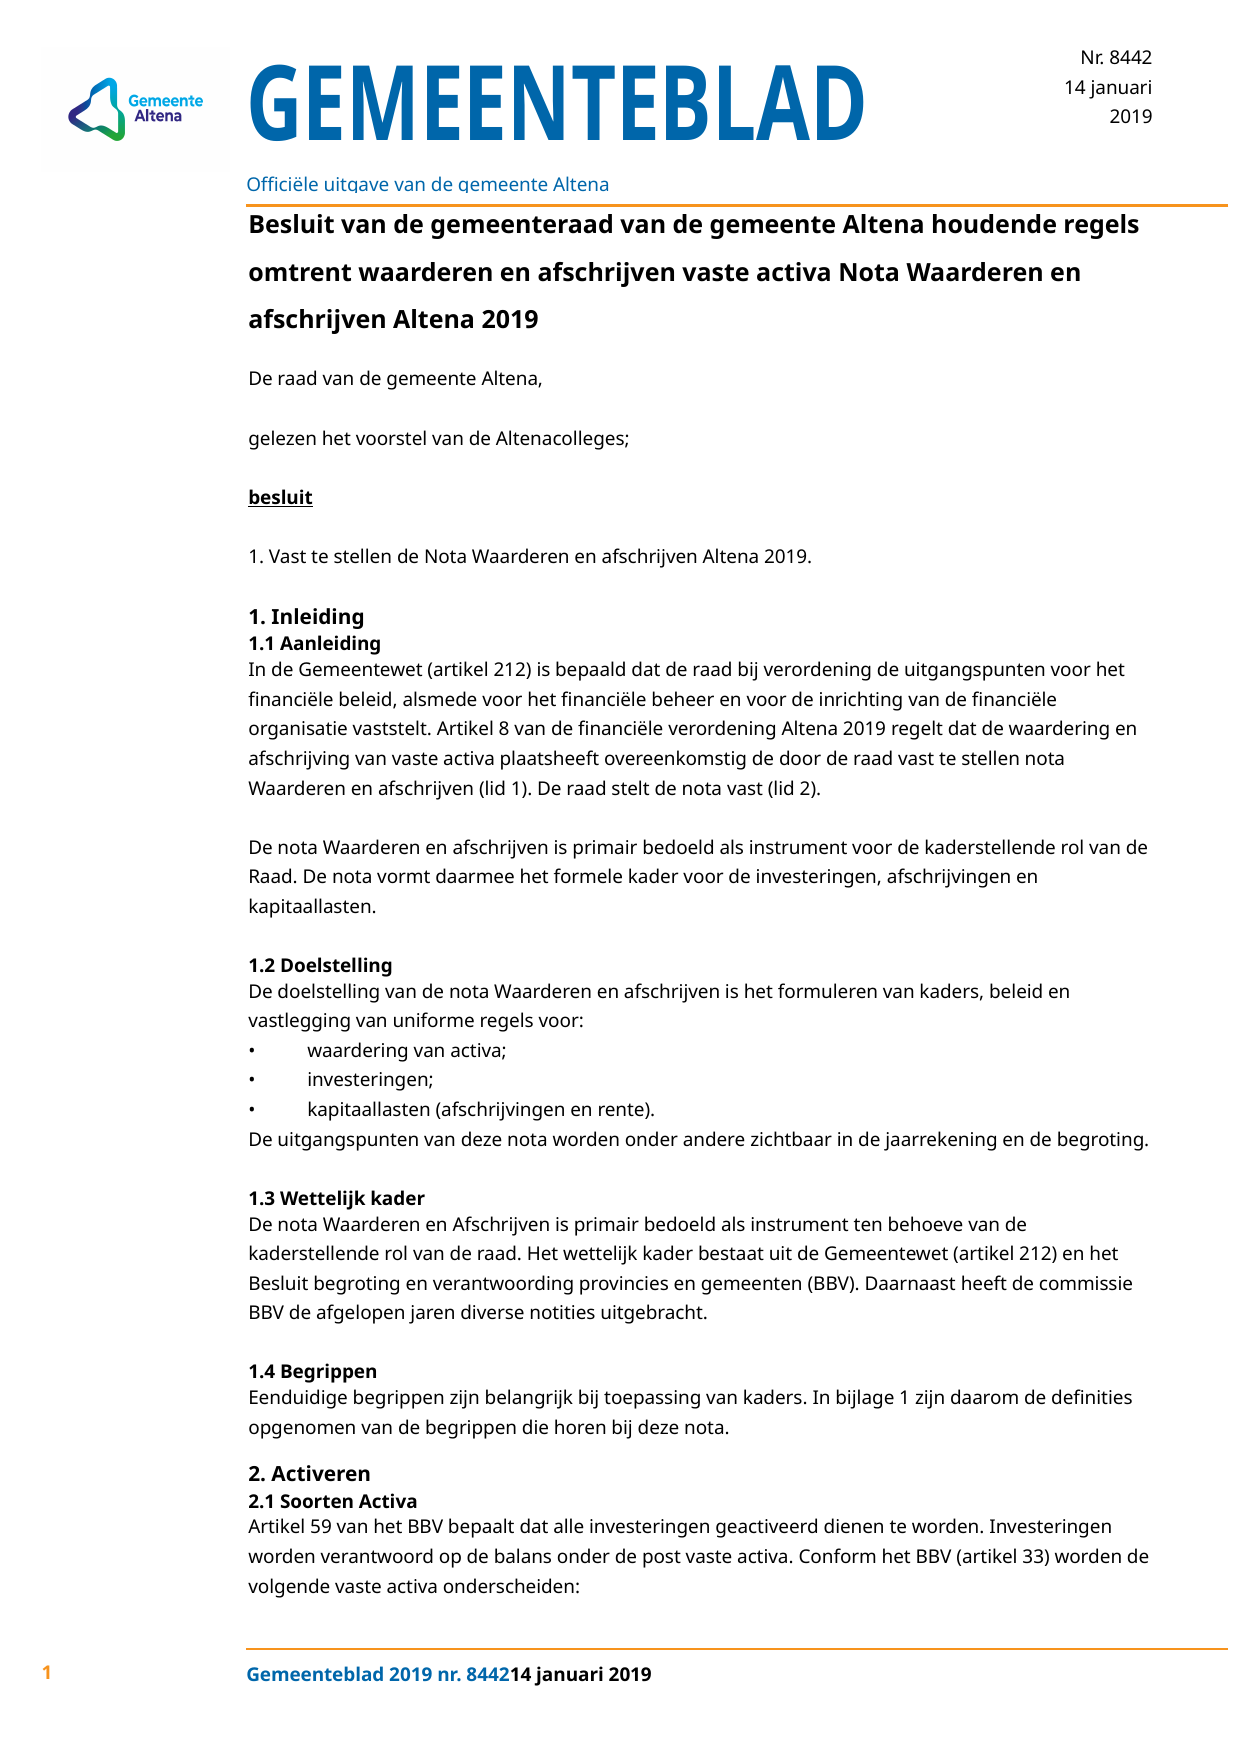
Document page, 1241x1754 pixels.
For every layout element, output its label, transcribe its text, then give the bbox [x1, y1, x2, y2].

text Eenduidige begrippen zijn belangrijk bij toepassing van kaders. In bijlage 1 zijn daarom de definities opgenomen van de begrippen die horen bij deze nota. [248, 1384, 1152, 1440]
text besluit [248, 484, 1152, 509]
text De doelstelling van de nota Waarderen en afschrijven is het formuleren van kaders, beleid en vastlegging van uniforme regels voor: [248, 978, 1152, 1033]
text In de Gemeentewet (artikel 212) is bepaald dat de raad bij verordening de uitgangspunten voor het financiële beleid, alsmede voor het financiële beheer en voor de inrichting van de financiële organisatie vaststelt. Artikel 8 van de financiële verordening Altena 2019 regelt dat de waardering en afschrijving van vaste activa plaatsheeft overeenkomstig de door de raad vast te stellen nota Waarderen en afschrijven (lid 1). De raad stelt de nota vast (lid 2). [248, 656, 1152, 800]
text 2.1 Soorten Activa [248, 1488, 1152, 1514]
text De raad van de gemeente Altena, [248, 366, 1152, 391]
text 1. Vast te stellen de Nota Waarderen en afschrijven Altena 2019. [248, 543, 1152, 569]
text De uitgangspunten van deze nota worden onder andere zichtbaar in de jaarrekening en de begroting. [248, 1126, 1152, 1152]
picture [41, 47, 231, 172]
text gelezen het voorstel van de Altenacolleges; [248, 425, 1152, 450]
text De nota Waarderen en afschrijven is primair bedoeld als instrument voor de kaderstellende rol van de Raad. De nota vormt daarmee het formele kader voor de investeringen, afschrijvingen en kapitaallasten. [248, 834, 1152, 919]
text De nota Waarderen en Afschrijven is primair bedoeld als instrument ten behoeve van de kaderstellende rol van de raad. Het wettelijk kader bestaat uit de Gemeentewet (artikel 212) en het Besluit begroting en verantwoording provincies en gemeenten (BBV). Daarnaast heeft de commissie BBV de afgelopen jaren diverse notities uitgebracht. [248, 1211, 1152, 1325]
list investeringen; [248, 1067, 1152, 1092]
text Besluit van de gemeenteraad van de gemeente Altena houdende regels omtrent waarderen en afschrijven vaste activa Nota Waarderen en afschrijven Altena 2019 [248, 207, 1152, 336]
text 1.2 Doelstelling [248, 952, 1152, 978]
text 1.4 Begrippen [248, 1359, 1152, 1384]
list kapitaallasten (afschrijvingen en rente). [248, 1096, 1152, 1122]
text 1.1 Aanleiding [248, 631, 1152, 656]
text 2. Activeren [248, 1459, 1152, 1488]
text 1.3 Wettelijk kader [248, 1185, 1152, 1211]
text 1. Inleiding [248, 602, 1152, 631]
list waardering van activa; [248, 1037, 1152, 1063]
text Artikel 59 van het BBV bepaalt dat alle investeringen geactiveerd dienen te worden. Investeringen worden verantwoord op de balans onder de post vaste activa. Conform het BBV (artikel 33) worden de volgende vaste activa onderscheiden: [248, 1514, 1152, 1599]
